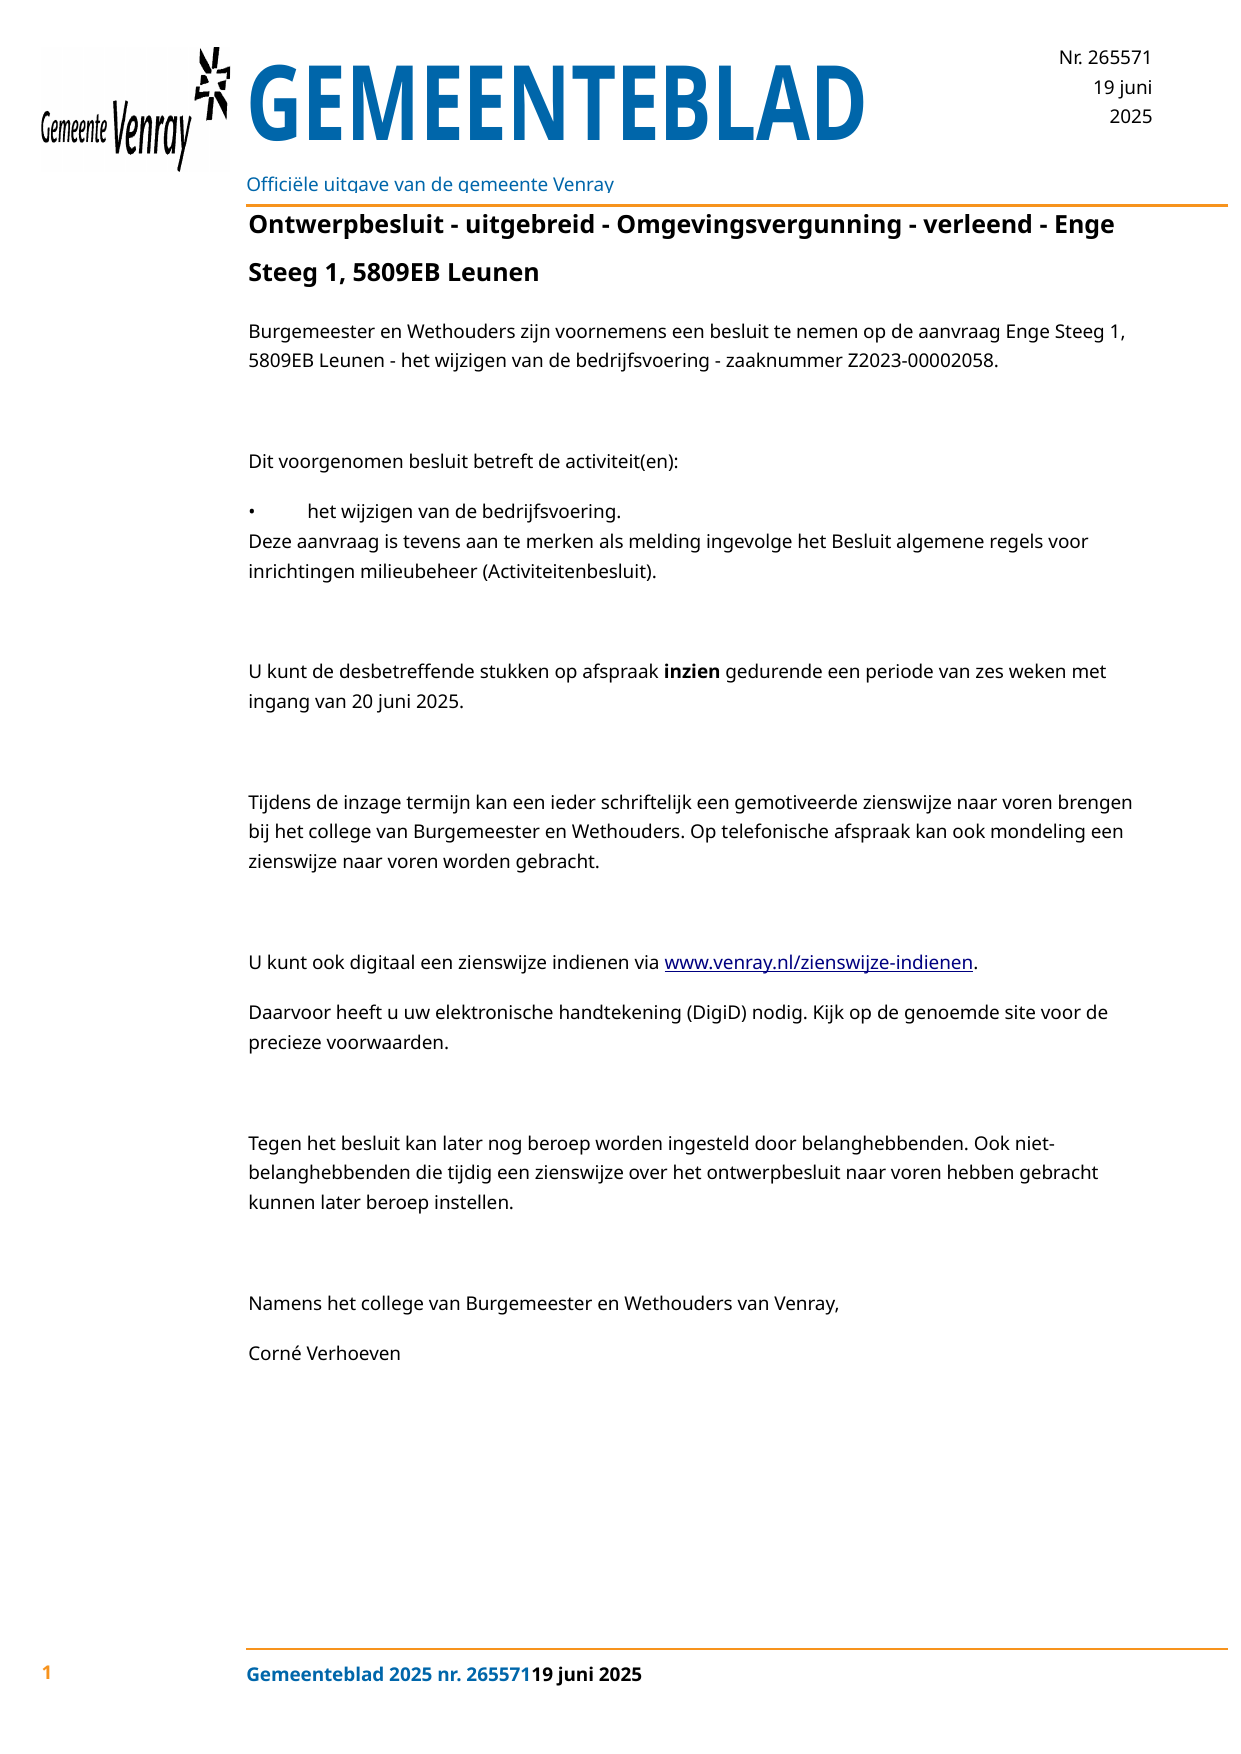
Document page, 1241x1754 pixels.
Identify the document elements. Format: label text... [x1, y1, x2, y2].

text Tijdens de inzage termijn kan een ieder schriftelijk een gemotiveerde zienswijze naar voren brengen bij het college van Burgemeester en Wethouders. Op telefonische afspraak kan ook mondeling een zienswijze naar voren worden gebracht. [248, 789, 1152, 874]
text Daarvoor heeft u uw elektronische handtekening (DigiD) nodig. Kijk op de genoemde site voor de precieze voorwaarden. [248, 999, 1152, 1055]
picture [41, 47, 231, 172]
list het wijzigen van de bedrijfsvoering. [248, 499, 1152, 524]
text Namens het college van Burgemeester en Wethouders van Venray, [248, 1290, 1152, 1316]
text Dit voorgenomen besluit betreft de activiteit(en): [248, 448, 1152, 474]
text Ontwerpbesluit - uitgebreid - Omgevingsvergunning - verleend - Enge Steeg 1, 5809EB Leunen [248, 207, 1152, 288]
text Burgemeester en Wethouders zijn voornemens een besluit te nemen op de aanvraag Enge Steeg 1, 5809EB Leunen - het wijzigen van de bedrijfsvoering - zaaknummer Z2023-00002058. [248, 318, 1152, 373]
text U kunt de desbetreffende stukken op afspraak inzien gedurende een periode van zes weken met ingang van 20 juni 2025. [248, 659, 1152, 714]
text Deze aanvraag is tevens aan te merken als melding ingevolge het Besluit algemene regels voor inrichtingen milieubeheer (Activiteitenbesluit). [248, 528, 1152, 584]
text Corné Verhoeven [248, 1340, 1152, 1366]
text U kunt ook digitaal een zienswijze indienen via www.venray.nl/zienswijze-indienen. [248, 949, 1152, 975]
text Tegen het besluit kan later nog beroep worden ingesteld door belanghebbenden. Ook niet-belanghebbenden die tijdig een zienswijze over het ontwerpbesluit naar voren hebben gebracht kunnen later beroep instellen. [248, 1130, 1152, 1215]
